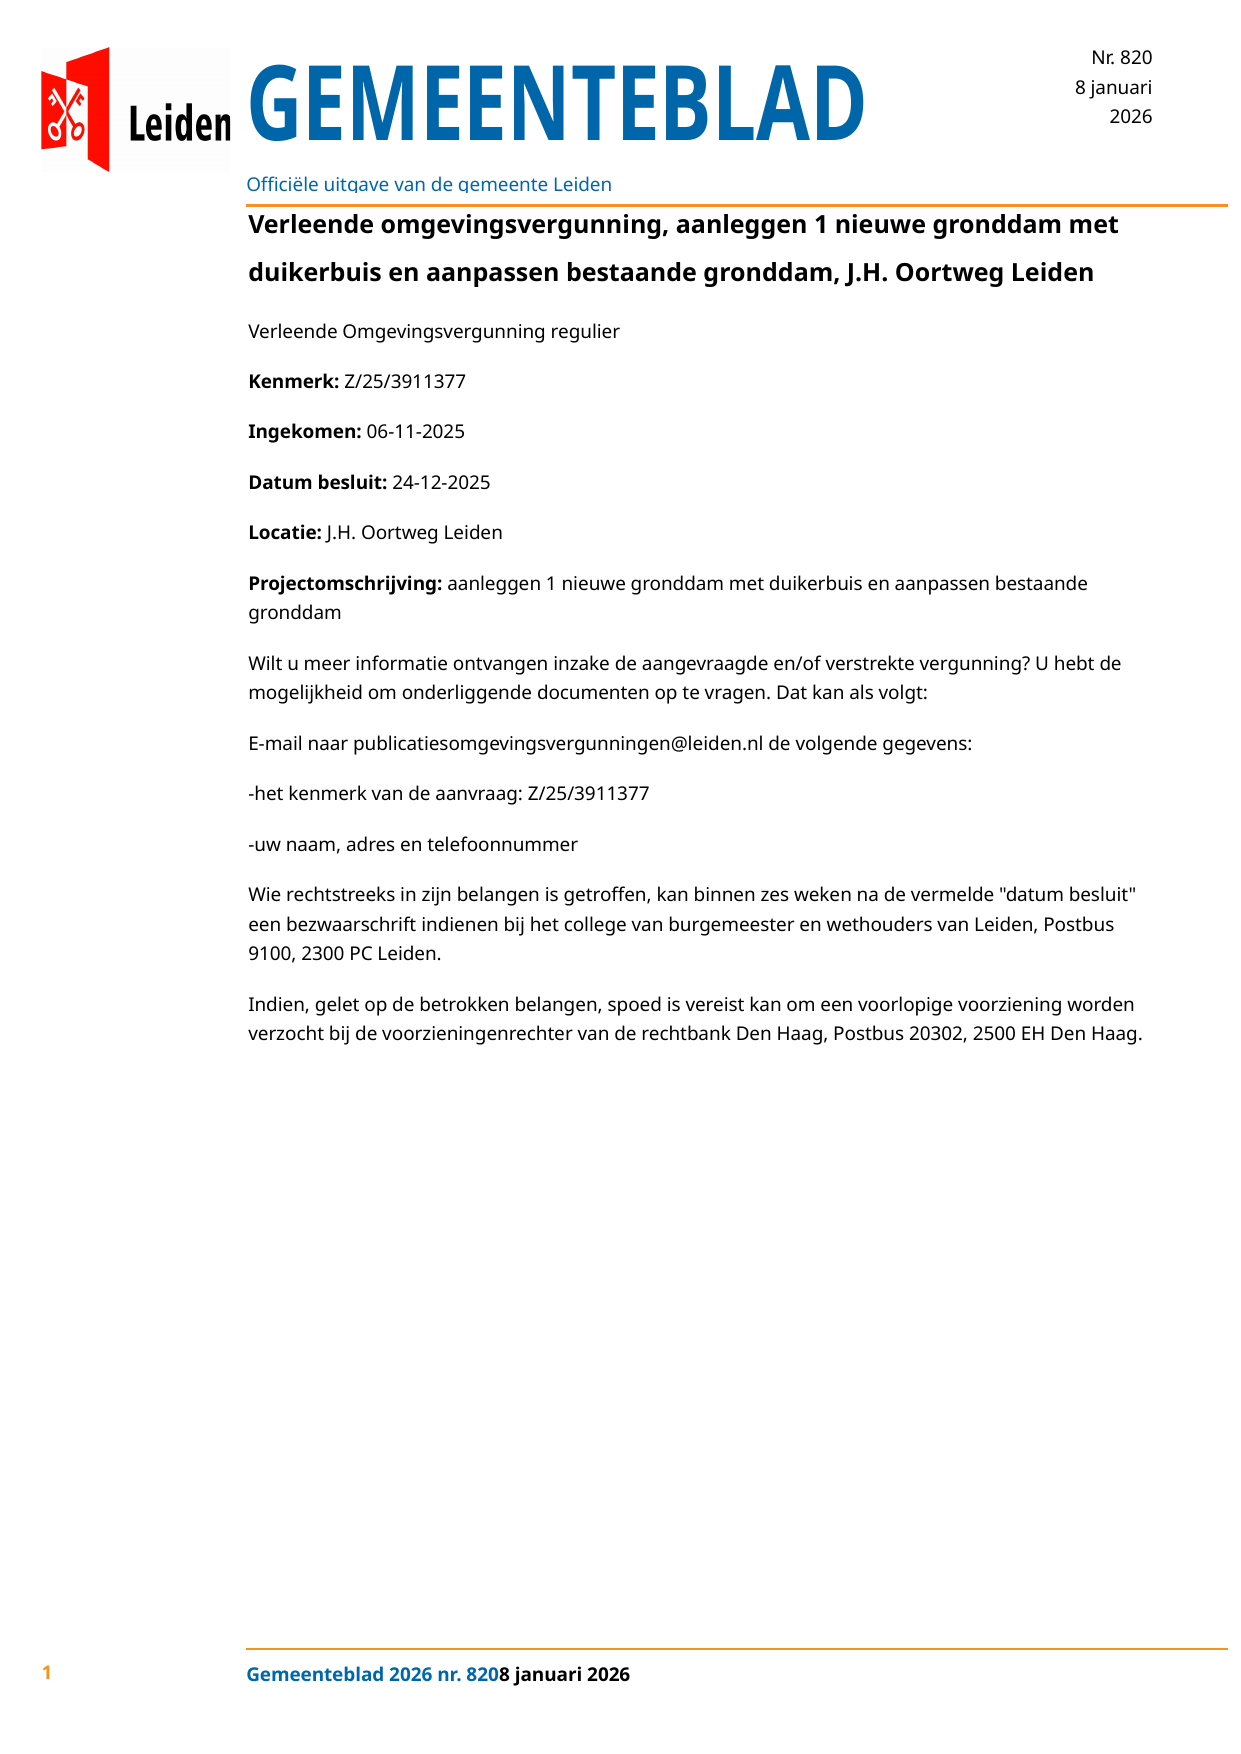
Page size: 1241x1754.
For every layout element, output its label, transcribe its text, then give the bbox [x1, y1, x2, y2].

text Locatie: J.H. Oortweg Leiden [248, 519, 1152, 545]
text -uw naam, adres en telefoonnummer [248, 831, 1152, 857]
text Kenmerk: Z/25/3911377 [248, 368, 1152, 394]
text Verleende omgevingsvergunning, aanleggen 1 nieuwe gronddam met duikerbuis en aanpassen bestaande gronddam, J.H. Oortweg Leiden [248, 207, 1152, 288]
text Indien, gelet op de betrokken belangen, spoed is vereist kan om een voorlopige voorziening worden verzocht bij de voorzieningenrechter van de rechtbank Den Haag, Postbus 20302, 2500 EH Den Haag. [248, 991, 1152, 1046]
picture [41, 47, 231, 172]
text -het kenmerk van de aanvraag: Z/25/3911377 [248, 780, 1152, 806]
text Datum besluit: 24-12-2025 [248, 469, 1152, 495]
text E-mail naar publicatiesomgevingsvergunningen@leiden.nl de volgende gegevens: [248, 730, 1152, 756]
text Wilt u meer informatie ontvangen inzake de aangevraagde en/of verstrekte vergunning? U hebt de mogelijkheid om onderliggende documenten op te vragen. Dat kan als volgt: [248, 650, 1152, 705]
text Projectomschrijving: aanleggen 1 nieuwe gronddam met duikerbuis en aanpassen bestaande gronddam [248, 570, 1152, 625]
text Wie rechtstreeks in zijn belangen is getroffen, kan binnen zes weken na de vermelde "datum besluit" een bezwaarschrift indienen bij het college van burgemeester en wethouders van Leiden, Postbus 9100, 2300 PC Leiden. [248, 881, 1152, 966]
text Ingekomen: 06-11-2025 [248, 419, 1152, 444]
text Verleende Omgevingsvergunning regulier [248, 318, 1152, 344]
